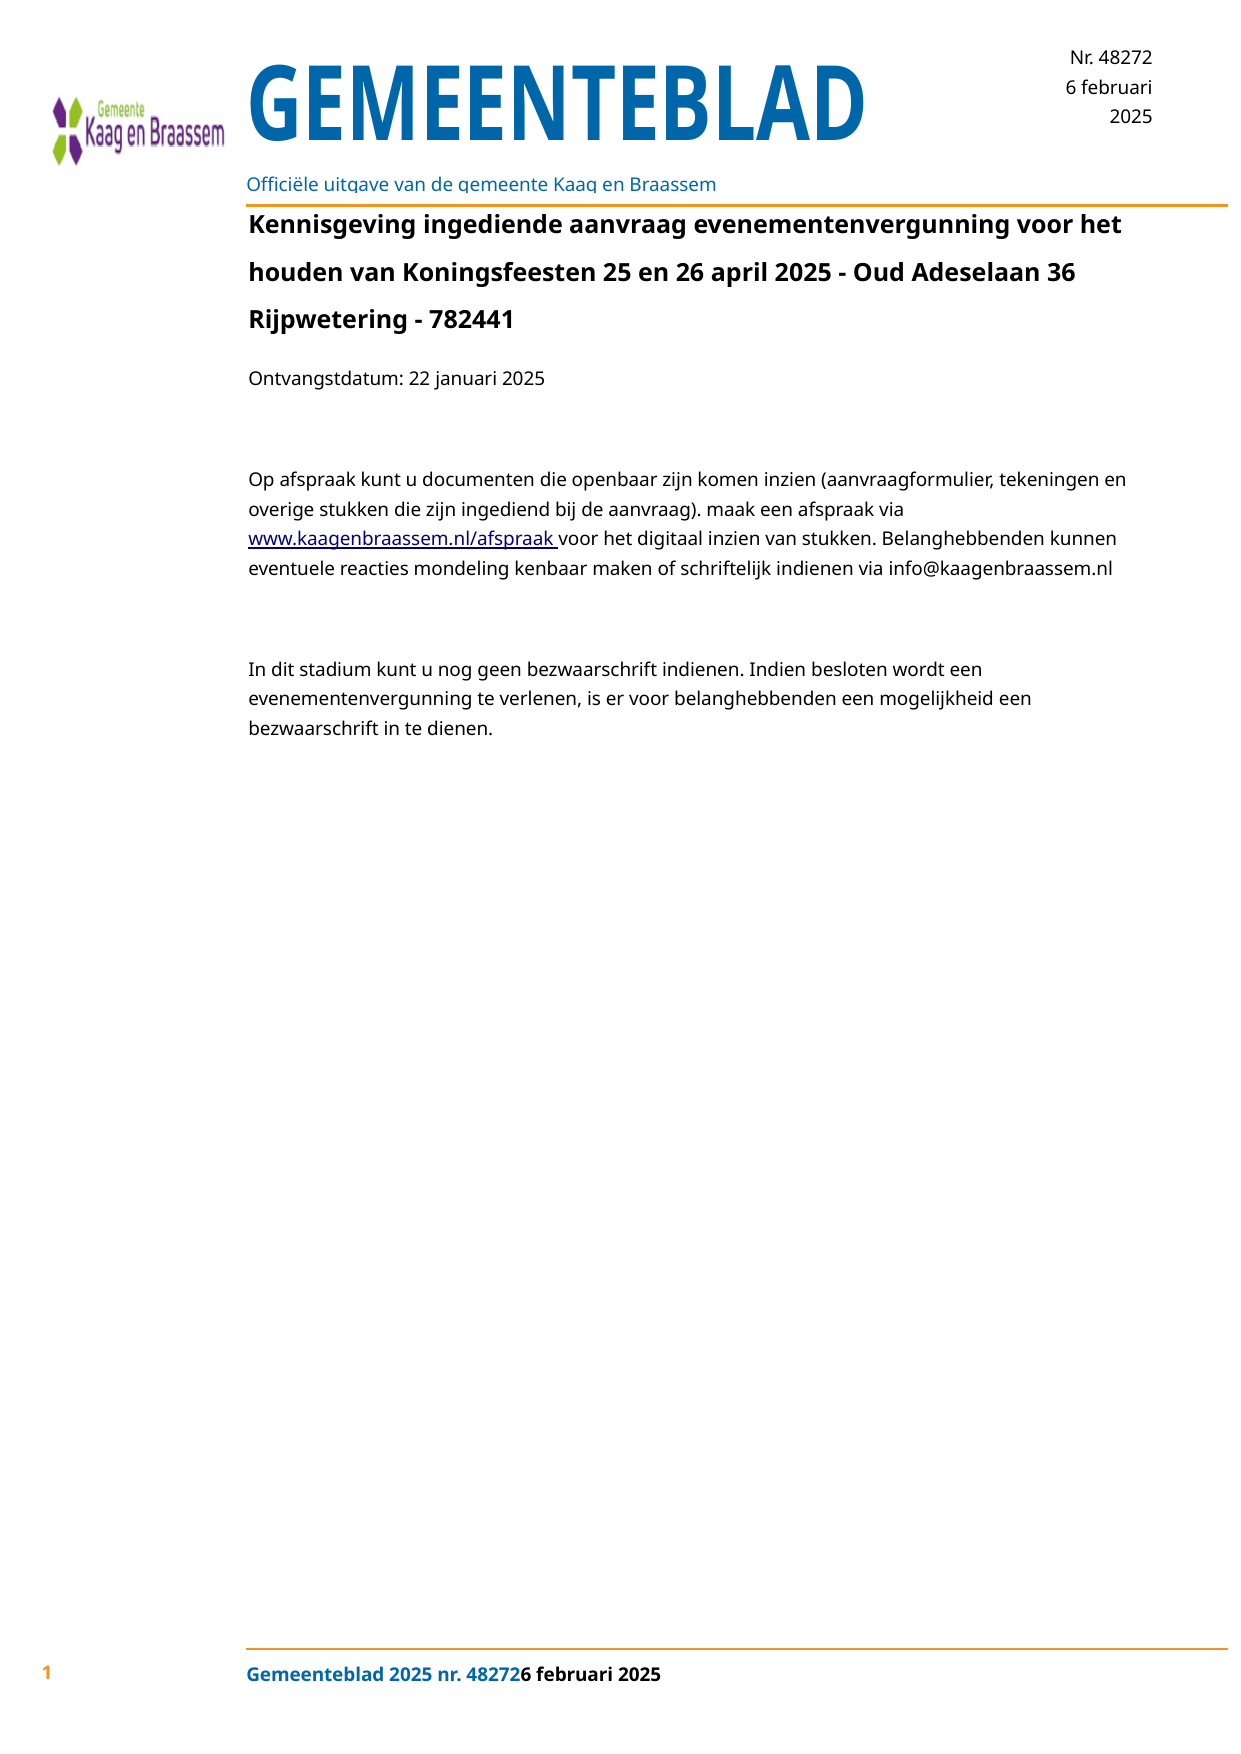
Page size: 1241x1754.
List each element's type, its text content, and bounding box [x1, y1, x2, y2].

text Ontvangstdatum: 22 januari 2025 [248, 366, 1152, 391]
text In dit stadium kunt u nog geen bezwaarschrift indienen. Indien besloten wordt een evenementenvergunning te verlenen, is er voor belanghebbenden een mogelijkheid een bezwaarschrift in te dienen. [248, 656, 1152, 741]
text Kennisgeving ingediende aanvraag evenementenvergunning voor het houden van Koningsfeesten 25 en 26 april 2025 - Oud Adeselaan 36 Rijpwetering - 782441 [248, 207, 1152, 336]
text Op afspraak kunt u documenten die openbaar zijn komen inzien (aanvraagformulier, tekeningen en overige stukken die zijn ingediend bij de aanvraag). maak een afspraak via www.kaagenbraassem.nl/afspraak voor het digitaal inzien van stukken. Belanghebbenden kunnen eventuele reacties mondeling kenbaar maken of schriftelijk indienen via info@kaagenbraassem.nl [248, 466, 1152, 581]
picture [41, 47, 231, 172]
